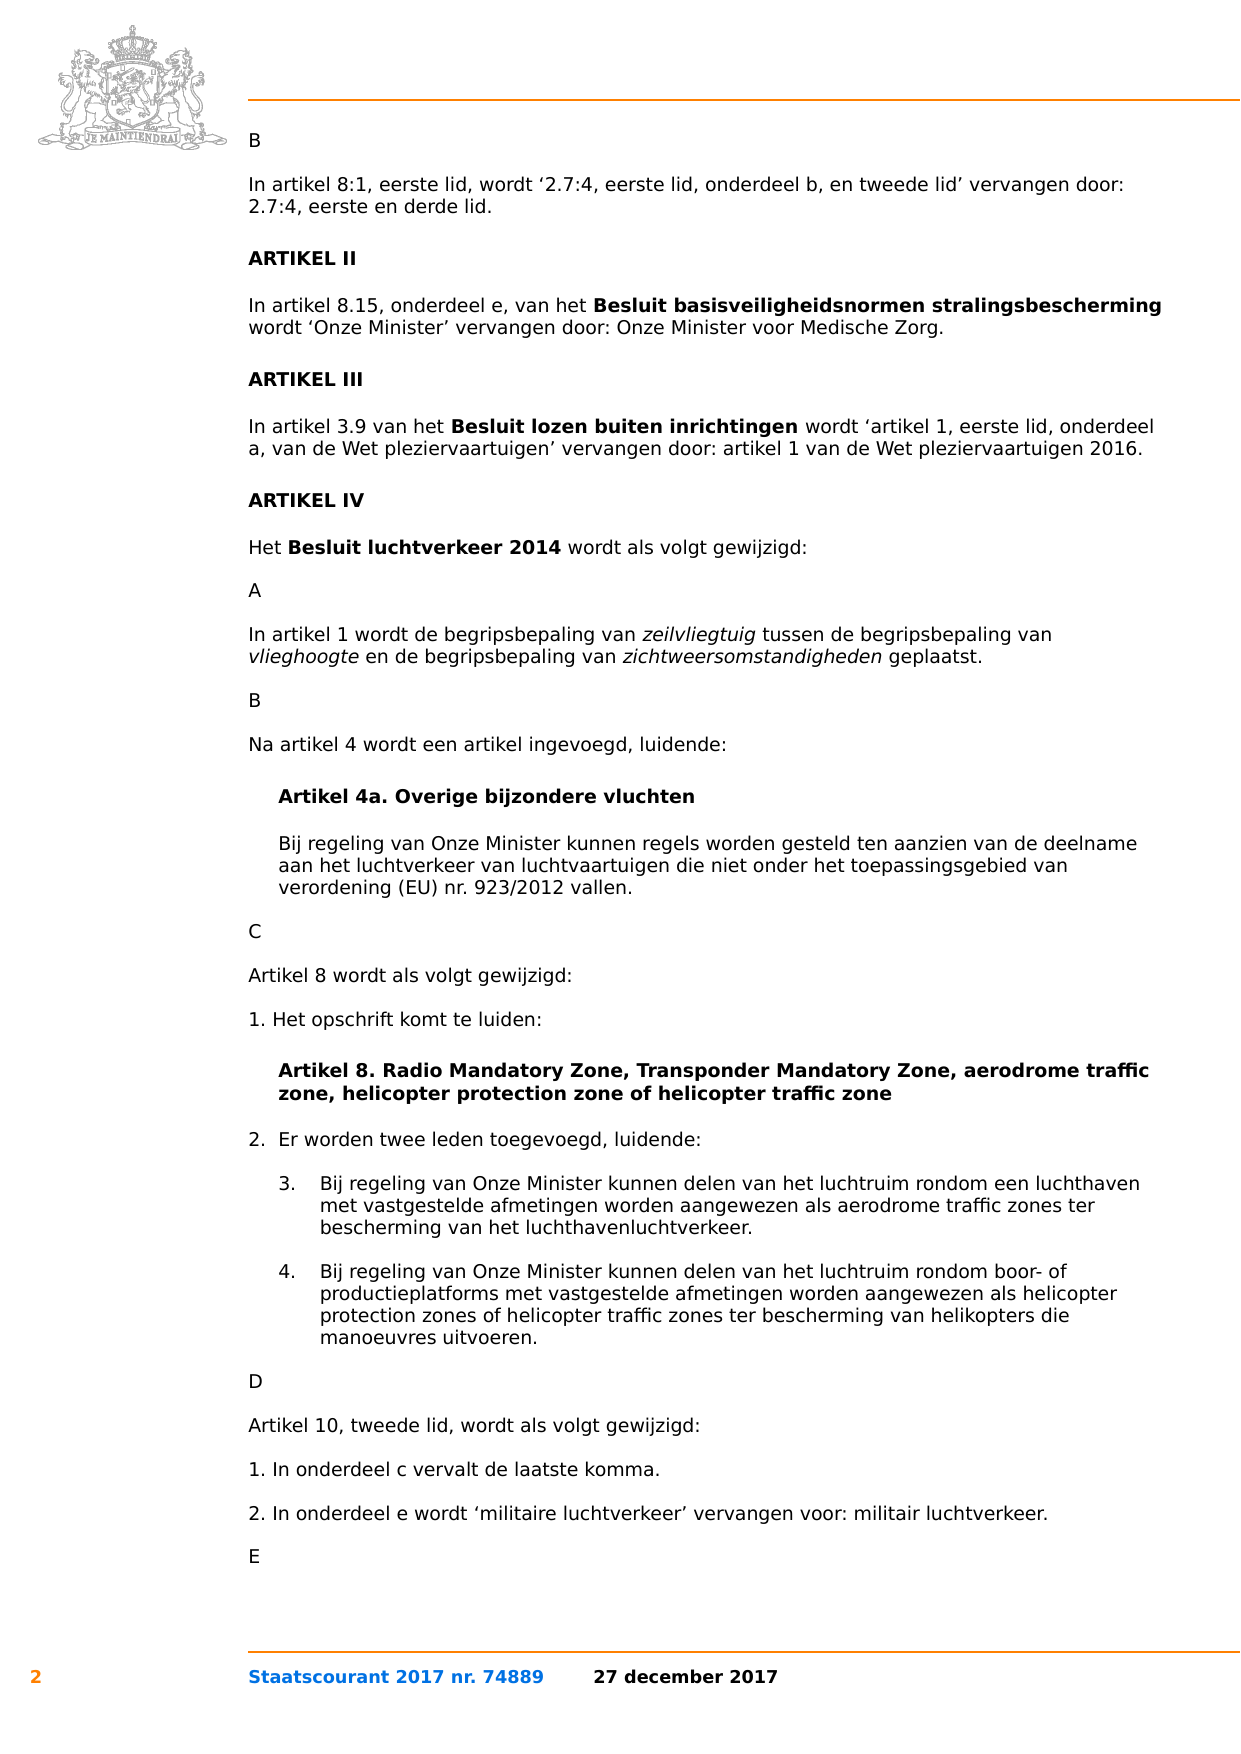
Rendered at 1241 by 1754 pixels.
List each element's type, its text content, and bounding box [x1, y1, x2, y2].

text Bij regeling van Onze Minister kunnen regels worden gesteld ten aanzien van de deelname aan het luchtverkeer van luchtvaartuigen die niet onder het toepassingsgebied van verordening (EU) nr. 923/2012 vallen. [278, 833, 1163, 899]
subtitle ARTIKEL III [248, 369, 1163, 391]
text B [248, 130, 1163, 152]
text 3. Bij regeling van Onze Minister kunnen delen van het luchtruim rondom een luchthaven met vastgestelde afmetingen worden aangewezen als aerodrome traffic zones ter bescherming van het luchthavenluchtverkeer. [278, 1173, 1163, 1239]
subtitle ARTIKEL II [248, 248, 1163, 270]
text 2. Er worden twee leden toegevoegd, luidende: [248, 1129, 1163, 1151]
subtitle Artikel 8. Radio Mandatory Zone, Transponder Mandatory Zone, aerodrome traffic zone, helicopter protection zone of helicopter traffic zone [278, 1060, 1163, 1104]
text Artikel 10, tweede lid, wordt als volgt gewijzigd: [248, 1415, 1163, 1437]
text Artikel 8 wordt als volgt gewijzigd: [248, 964, 1163, 987]
text C [248, 921, 1163, 943]
text 1. Het opschrift komt te luiden: [248, 1008, 1163, 1030]
text Na artikel 4 wordt een artikel ingevoegd, luidende: [248, 734, 1163, 756]
subtitle Artikel 4a. Overige bijzondere vluchten [278, 786, 1163, 808]
text D [248, 1371, 1163, 1393]
text 2. In onderdeel e wordt ‘militaire luchtverkeer’ vervangen voor: militair luchtverkeer. [248, 1502, 1163, 1524]
text E [248, 1546, 1163, 1568]
picture [38, 25, 227, 150]
text B [248, 690, 1163, 712]
text Het Besluit luchtverkeer 2014 wordt als volgt gewijzigd: [248, 537, 1163, 558]
subtitle ARTIKEL IV [248, 489, 1163, 512]
text In artikel 3.9 van het Besluit lozen buiten inrichtingen wordt ‘artikel 1, eerste lid, onderdeel a, van de Wet pleziervaartuigen’ vervangen door: artikel 1 van de Wet pleziervaartuigen 2016. [248, 416, 1163, 459]
text 1. In onderdeel c vervalt de laatste komma. [248, 1458, 1163, 1481]
text In artikel 8.15, onderdeel e, van het Besluit basisveiligheidsnormen stralingsbescherming wordt ‘Onze Minister’ vervangen door: Onze Minister voor Medische Zorg. [248, 295, 1163, 339]
text A [248, 580, 1163, 602]
text 4. Bij regeling van Onze Minister kunnen delen van het luchtruim rondom boor- of productieplatforms met vastgestelde afmetingen worden aangewezen als helicopter protection zones of helicopter traffic zones ter bescherming van helikopters die manoeuvres uitvoeren. [278, 1261, 1163, 1349]
text In artikel 1 wordt de begripsbepaling van zeilvliegtuig tussen de begripsbepaling van vlieghoogte en de begripsbepaling van zichtweersomstandigheden geplaatst. [248, 624, 1163, 668]
text In artikel 8:1, eerste lid, wordt ‘2.7:4, eerste lid, onderdeel b, en tweede lid’ vervangen door: 2.7:4, eerste en derde lid. [248, 174, 1163, 218]
